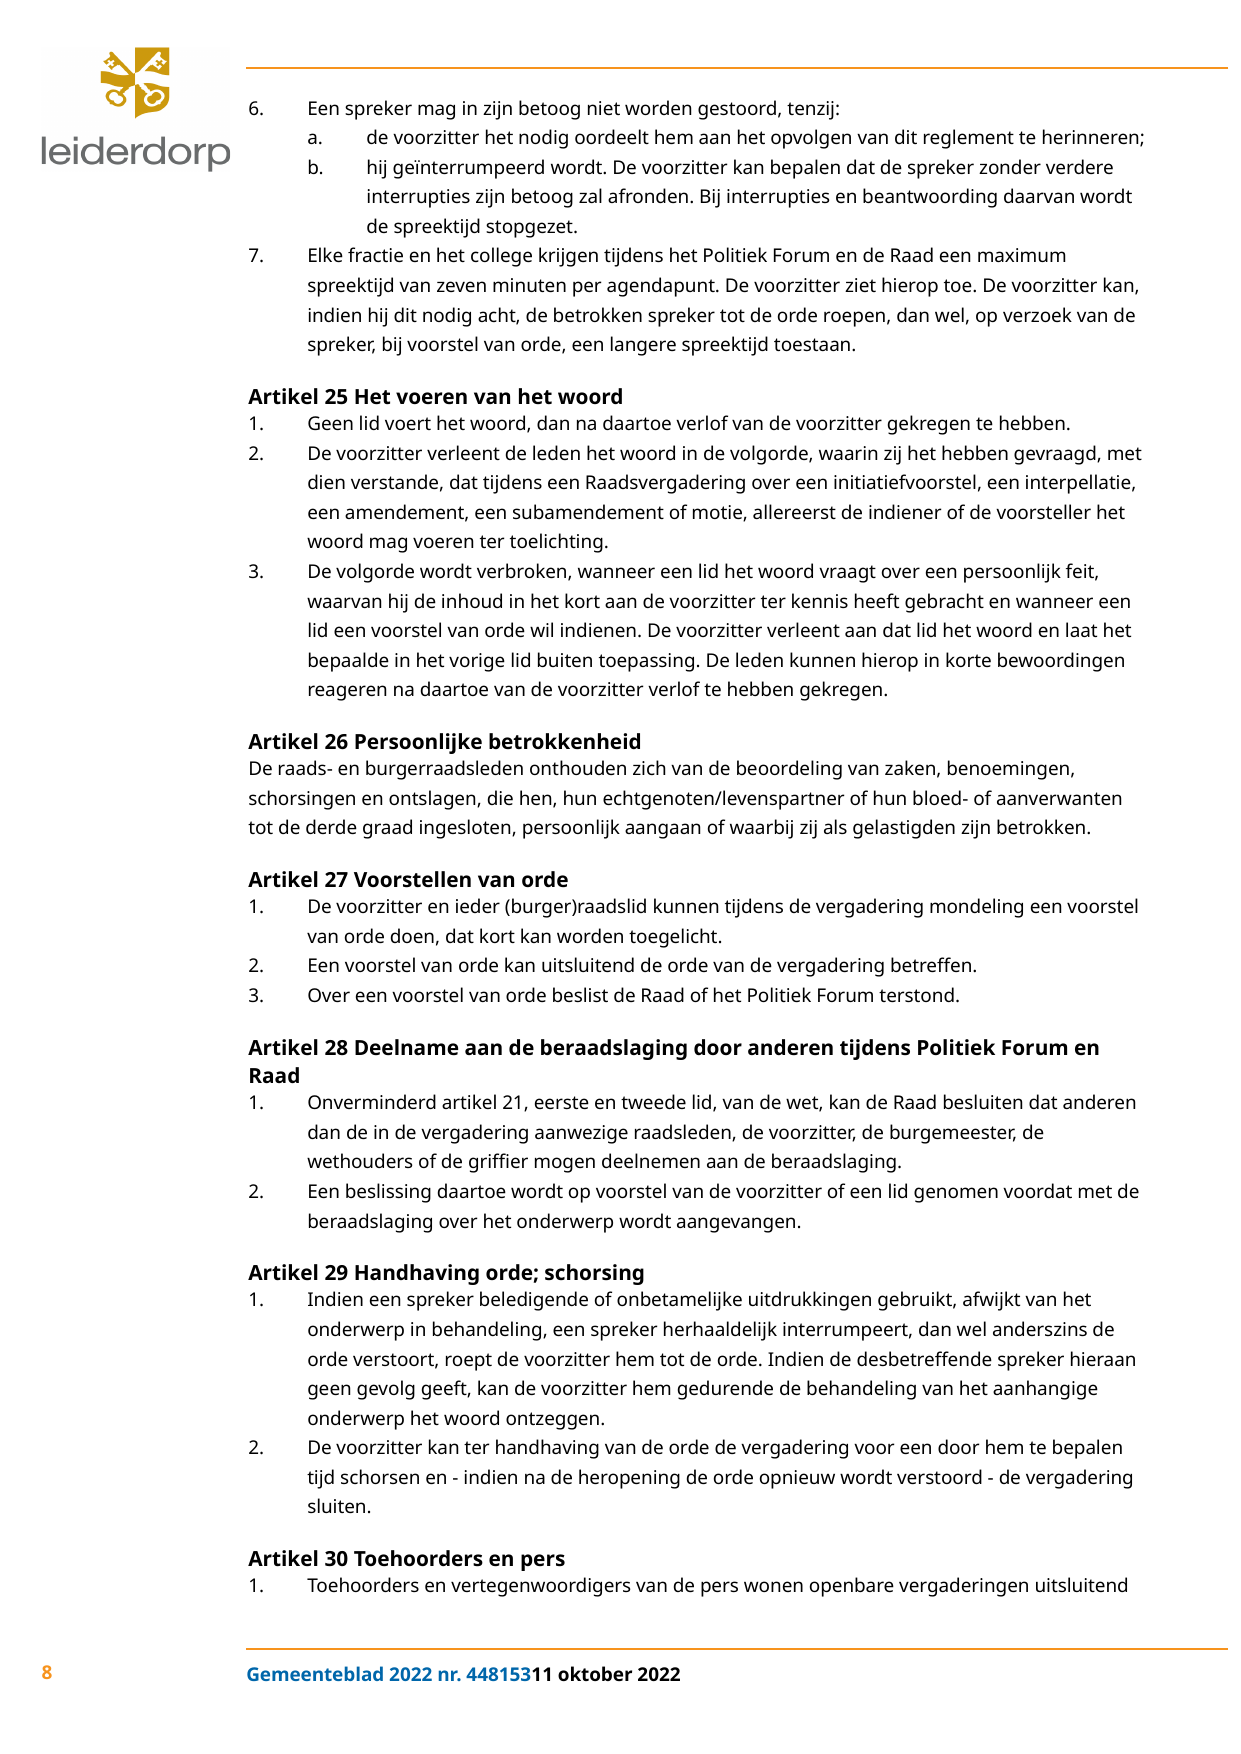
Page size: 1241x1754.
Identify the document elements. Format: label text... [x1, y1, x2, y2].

list De voorzitter verleent de leden het woord in de volgorde, waarin zij het hebben gevraagd, met dien verstande, dat tijdens een Raadsvergadering over een initiatiefvoorstel, een interpellatie, een amendement, een subamendement of motie, allereerst de indiener of de voorsteller het woord mag voeren ter toelichting. [248, 440, 1152, 554]
picture [41, 47, 231, 172]
list Een beslissing daartoe wordt op voorstel van de voorzitter of een lid genomen voordat met de beraadslaging over het onderwerp wordt aangevangen. [248, 1178, 1152, 1233]
text De raads- en burgerraadsleden onthouden zich van de beoordeling van zaken, benoemingen, schorsingen en ontslagen, die hen, hun echtgenoten/levenspartner of hun bloed- of aanverwanten tot de derde graad ingesloten, persoonlijk aangaan of waarbij zij als gelastigden zijn betrokken. [248, 755, 1152, 840]
list De volgorde wordt verbroken, wanneer een lid het woord vraagt over een persoonlijk feit, waarvan hij de inhoud in het kort aan de voorzitter ter kennis heeft gebracht en wanneer een lid een voorstel van orde wil indienen. De voorzitter verleent aan dat lid het woord en laat het bepaalde in het vorige lid buiten toepassing. De leden kunnen hierop in korte bewoordingen reageren na daartoe van de voorzitter verlof te hebben gekregen. [248, 558, 1152, 702]
list De voorzitter kan ter handhaving van de orde de vergadering voor een door hem te bepalen tijd schorsen en - indien na de heropening de orde opnieuw wordt verstoord - de vergadering sluiten. [248, 1434, 1152, 1519]
list Elke fractie en het college krijgen tijdens het Politiek Forum en de Raad een maximum spreektijd van zeven minuten per agendapunt. De voorzitter ziet hierop toe. De voorzitter kan, indien hij dit nodig acht, de betrokken spreker tot de orde roepen, dan wel, op verzoek van de spreker, bij voorstel van orde, een langere spreektijd toestaan. [248, 243, 1152, 357]
text Artikel 28 Deelname aan de beraadslaging door anderen tijdens Politiek Forum en Raad [248, 1033, 1152, 1089]
text Artikel 25 Het voeren van het woord [248, 382, 1152, 410]
text Artikel 27 Voorstellen van orde [248, 865, 1152, 893]
list hij geïnterrumpeerd wordt. De voorzitter kan bepalen dat de spreker zonder verdere interrupties zijn betoog zal afronden. Bij interrupties en beantwoording daarvan wordt de spreektijd stopgezet. [307, 154, 1152, 239]
list Onverminderd artikel 21, eerste en tweede lid, van de wet, kan de Raad besluiten dat anderen dan de in de vergadering aanwezige raadsleden, de voorzitter, de burgemeester, de wethouders of de griffier mogen deelnemen aan de beraadslaging. [248, 1089, 1152, 1174]
text Artikel 26 Persoonlijke betrokkenheid [248, 727, 1152, 755]
list Toehoorders en vertegenwoordigers van de pers wonen openbare vergaderingen uitsluitend [248, 1573, 1152, 1598]
text Artikel 29 Handhaving orde; schorsing [248, 1258, 1152, 1287]
list Geen lid voert het woord, dan na daartoe verlof van de voorzitter gekregen te hebben. [248, 410, 1152, 436]
list Over een voorstel van orde beslist de Raad of het Politiek Forum terstond. [248, 982, 1152, 1008]
text Artikel 30 Toehoorders en pers [248, 1544, 1152, 1573]
list Een spreker mag in zijn betoog niet worden gestoord, tenzij: [248, 95, 1152, 121]
list Indien een spreker beledigende of onbetamelijke uitdrukkingen gebruikt, afwijkt van het onderwerp in behandeling, een spreker herhaaldelijk interrumpeert, dan wel anderszins de orde verstoort, roept de voorzitter hem tot de orde. Indien de desbetreffende spreker hieraan geen gevolg geeft, kan de voorzitter hem gedurende de behandeling van het aanhangige onderwerp het woord ontzeggen. [248, 1287, 1152, 1431]
list Een voorstel van orde kan uitsluitend de orde van de vergadering betreffen. [248, 953, 1152, 978]
list De voorzitter en ieder (burger)raadslid kunnen tijdens de vergadering mondeling een voorstel van orde doen, dat kort kan worden toegelicht. [248, 893, 1152, 949]
list de voorzitter het nodig oordeelt hem aan het opvolgen van dit reglement te herinneren; [307, 124, 1152, 150]
